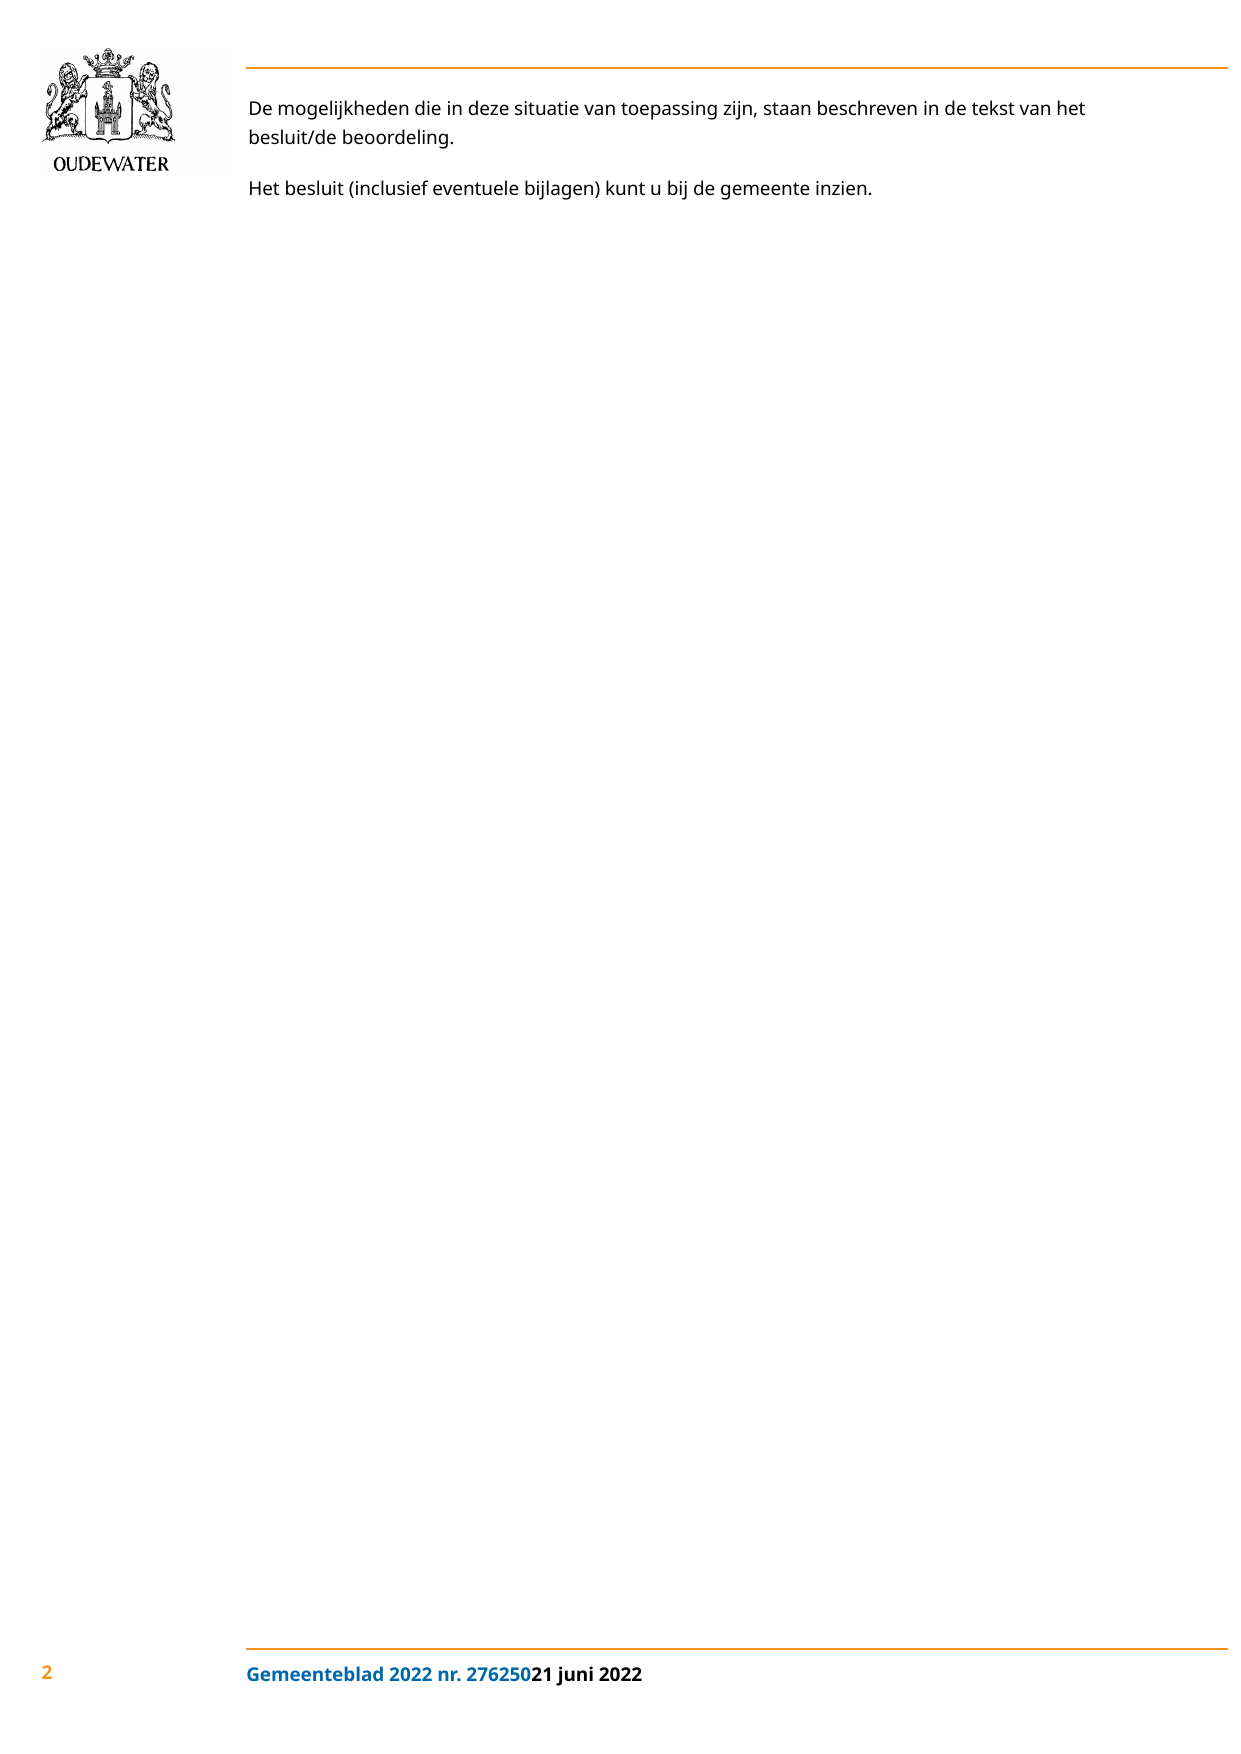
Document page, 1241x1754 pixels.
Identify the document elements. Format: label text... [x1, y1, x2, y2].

picture [41, 47, 231, 172]
text Het besluit (inclusief eventuele bijlagen) kunt u bij de gemeente inzien. [248, 175, 1152, 201]
text De mogelijkheden die in deze situatie van toepassing zijn, staan beschreven in de tekst van het besluit/de beoordeling. [248, 95, 1152, 150]
